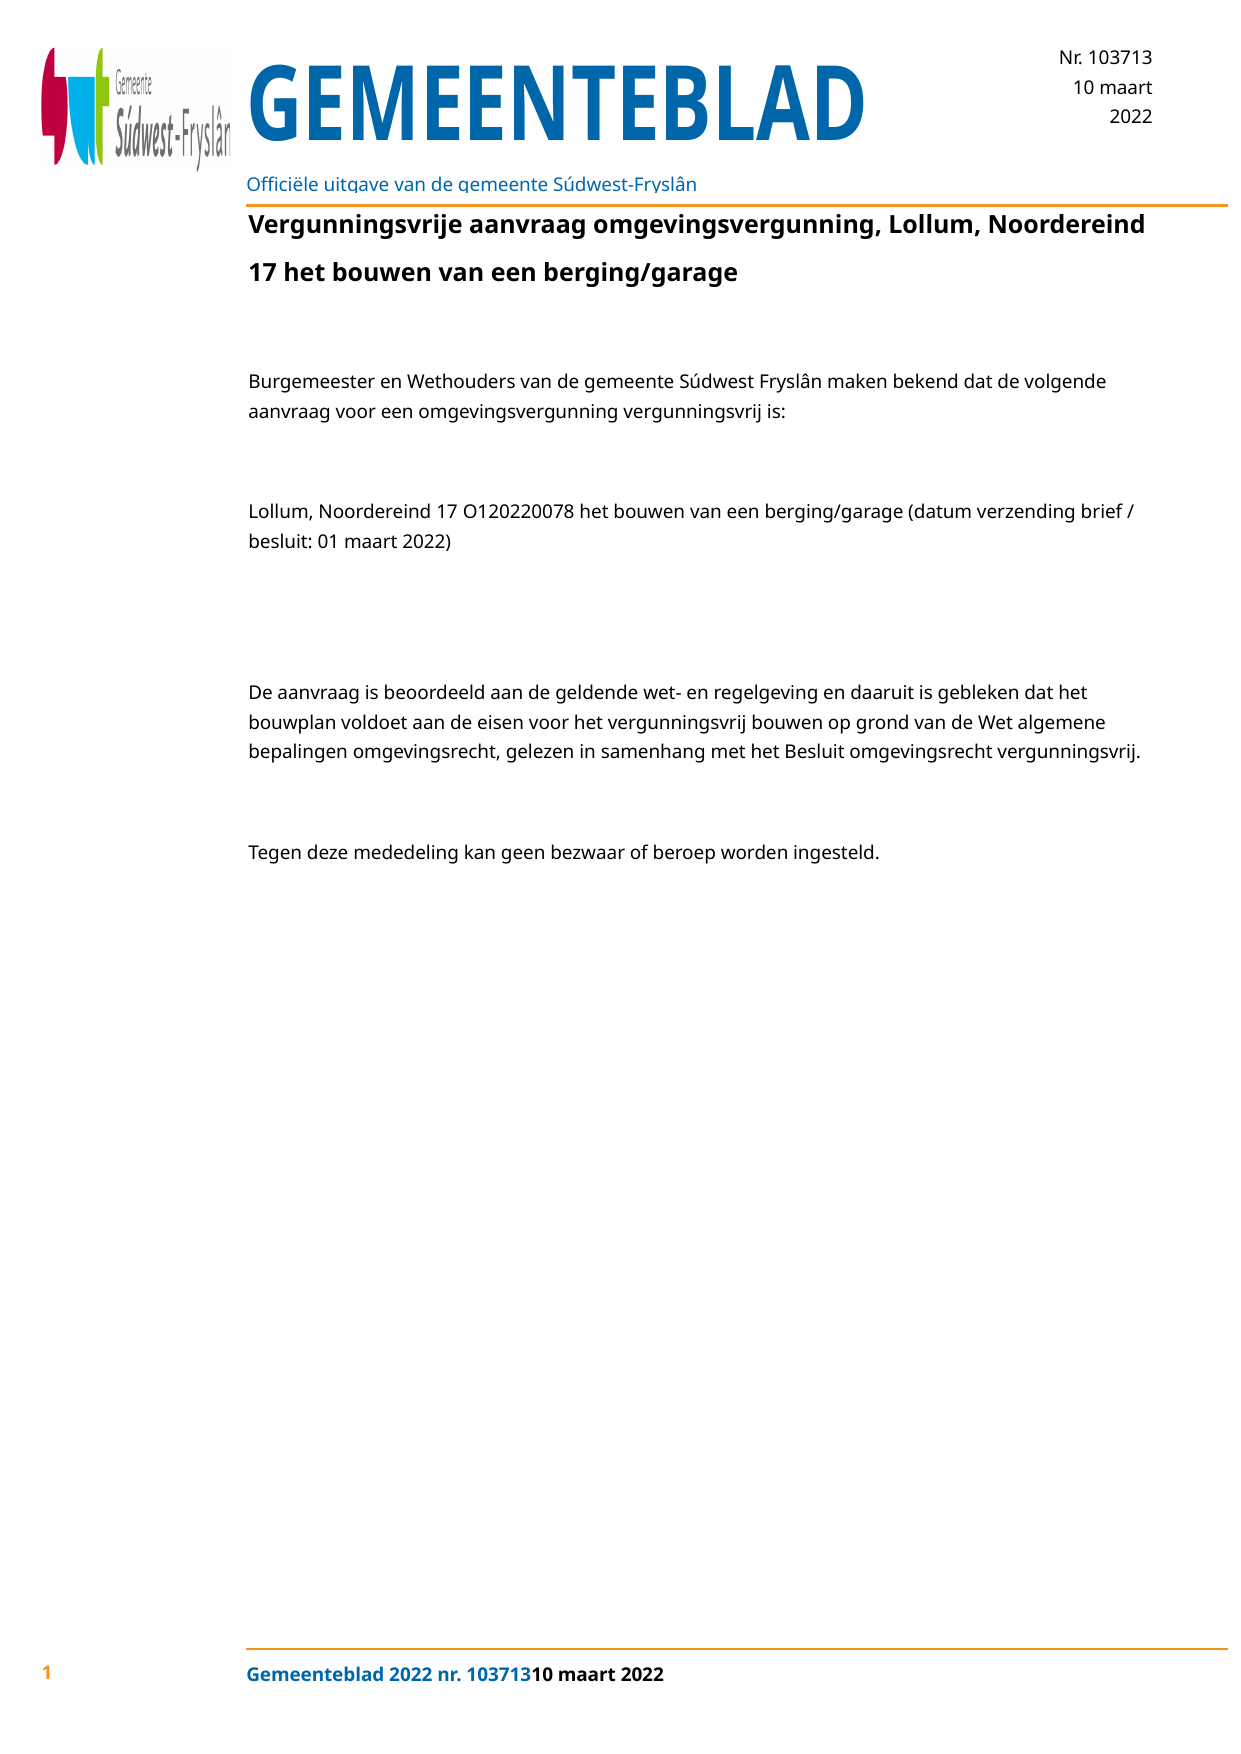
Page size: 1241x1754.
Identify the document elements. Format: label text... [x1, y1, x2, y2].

text Burgemeester en Wethouders van de gemeente Súdwest Fryslân maken bekend dat de volgende aanvraag voor een omgevingsvergunning vergunningsvrij is: [248, 368, 1152, 424]
text Vergunningsvrije aanvraag omgevingsvergunning, Lollum, Noordereind 17 het bouwen van een berging/garage [248, 207, 1152, 288]
text De aanvraag is beoordeeld aan de geldende wet- en regelgeving en daaruit is gebleken dat het bouwplan voldoet aan de eisen voor het vergunningsvrij bouwen op grond van de Wet algemene bepalingen omgevingsrecht, gelezen in samenhang met het Besluit omgevingsrecht vergunningsvrij. [248, 679, 1152, 764]
picture [41, 47, 231, 172]
text Tegen deze mededeling kan geen bezwaar of beroep worden ingesteld. [248, 839, 1152, 865]
text Lollum, Noordereind 17 O120220078 het bouwen van een berging/garage (datum verzending brief / besluit: 01 maart 2022) [248, 499, 1152, 554]
